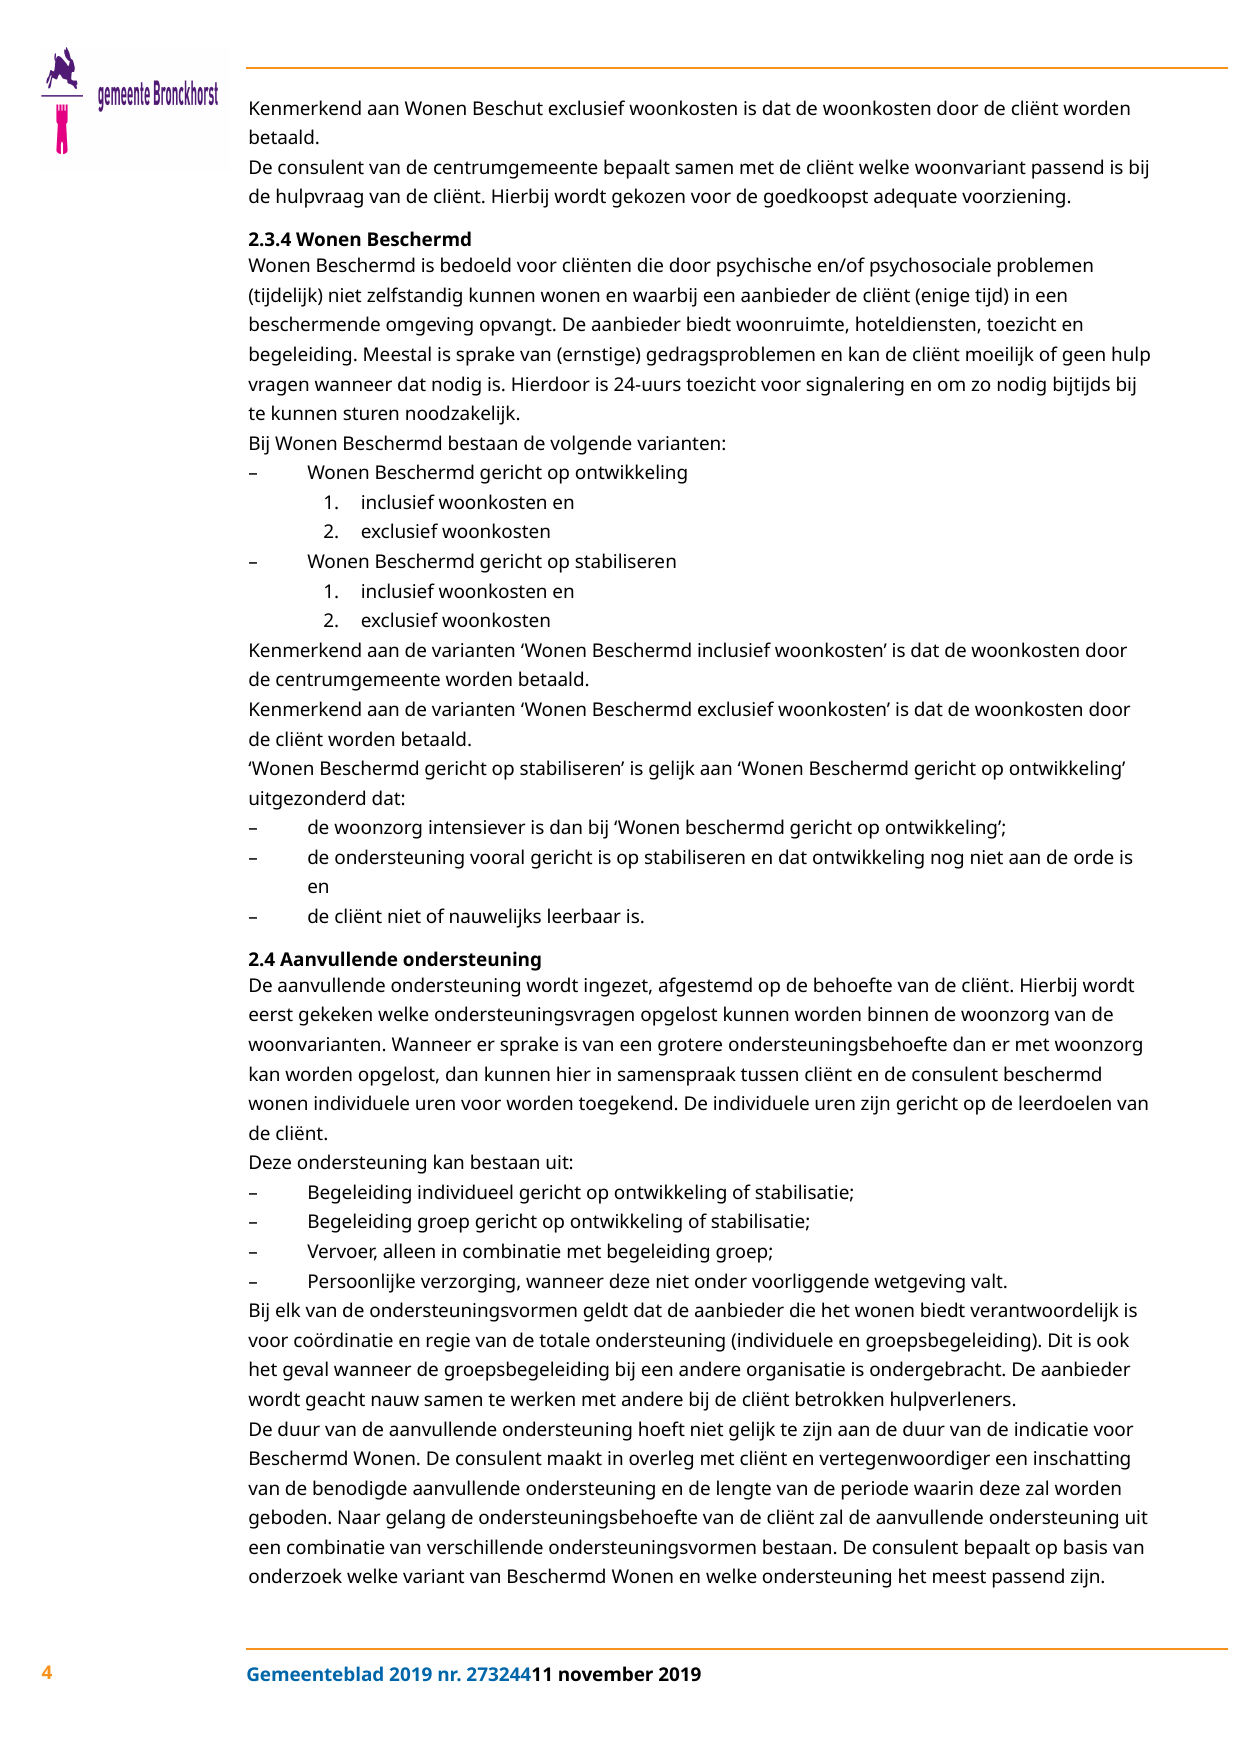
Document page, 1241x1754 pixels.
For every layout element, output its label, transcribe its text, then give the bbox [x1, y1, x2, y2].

list Wonen Beschermd gericht op ontwikkeling [248, 459, 1152, 485]
picture [41, 47, 231, 172]
list Vervoer, alleen in combinatie met begeleiding groep; [248, 1238, 1152, 1264]
text Kenmerkend aan Wonen Beschut exclusief woonkosten is dat de woonkosten door de cliënt worden betaald. [248, 95, 1152, 150]
text 2.4 Aanvullende ondersteuning [248, 946, 1152, 972]
text Deze ondersteuning kan bestaan uit: [248, 1149, 1152, 1175]
list Persoonlijke verzorging, wanneer deze niet onder voorliggende wetgeving valt. [248, 1268, 1152, 1294]
text Kenmerkend aan de varianten ‘Wonen Beschermd inclusief woonkosten’ is dat de woonkosten door de centrumgemeente worden betaald. [248, 637, 1152, 692]
text De duur van de aanvullende ondersteuning hoeft niet gelijk te zijn aan de duur van de indicatie voor Beschermd Wonen. De consulent maakt in overleg met cliënt en vertegenwoordiger een inschatting van de benodigde aanvullende ondersteuning en de lengte van de periode waarin deze zal worden geboden. Naar gelang de ondersteuningsbehoefte van de cliënt zal de aanvullende ondersteuning uit een combinatie van verschillende ondersteuningsvormen bestaan. De consulent bepaalt op basis van onderzoek welke variant van Beschermd Wonen en welke ondersteuning het meest passend zijn. [248, 1416, 1152, 1589]
list inclusief woonkosten en [323, 578, 1152, 603]
text De aanvullende ondersteuning wordt ingezet, afgestemd op de behoefte van de cliënt. Hierbij wordt eerst gekeken welke ondersteuningsvragen opgelost kunnen worden binnen de woonzorg van de woonvarianten. Wanneer er sprake is van een grotere ondersteuningsbehoefte dan er met woonzorg kan worden opgelost, dan kunnen hier in samenspraak tussen cliënt en de consulent beschermd wonen individuele uren voor worden toegekend. De individuele uren zijn gericht op de leerdoelen van de cliënt. [248, 972, 1152, 1146]
text Kenmerkend aan de varianten ‘Wonen Beschermd exclusief woonkosten’ is dat de woonkosten door de cliënt worden betaald. [248, 696, 1152, 751]
text ‘Wonen Beschermd gericht op stabiliseren’ is gelijk aan ‘Wonen Beschermd gericht op ontwikkeling’ uitgezonderd dat: [248, 755, 1152, 811]
list exclusief woonkosten [323, 607, 1152, 633]
list Wonen Beschermd gericht op stabiliseren [248, 548, 1152, 574]
list de woonzorg intensiever is dan bij ‘Wonen beschermd gericht op ontwikkeling’; [248, 814, 1152, 840]
list de cliënt niet of nauwelijks leerbaar is. [248, 903, 1152, 929]
list Begeleiding individueel gericht op ontwikkeling of stabilisatie; [248, 1179, 1152, 1205]
list exclusief woonkosten [323, 519, 1152, 544]
text Bij Wonen Beschermd bestaan de volgende varianten: [248, 430, 1152, 456]
text 2.3.4 Wonen Beschermd [248, 227, 1152, 252]
list Begeleiding groep gericht op ontwikkeling of stabilisatie; [248, 1209, 1152, 1234]
list de ondersteuning vooral gericht is op stabiliseren en dat ontwikkeling nog niet aan de orde is en [248, 844, 1152, 899]
text Wonen Beschermd is bedoeld voor cliënten die door psychische en/of psychosociale problemen (tijdelijk) niet zelfstandig kunnen wonen en waarbij een aanbieder de cliënt (enige tijd) in een beschermende omgeving opvangt. De aanbieder biedt woonruimte, hoteldiensten, toezicht en begeleiding. Meestal is sprake van (ernstige) gedragsproblemen en kan de cliënt moeilijk of geen hulp vragen wanneer dat nodig is. Hierdoor is 24-uurs toezicht voor signalering en om zo nodig bijtijds bij te kunnen sturen noodzakelijk. [248, 252, 1152, 426]
text De consulent van de centrumgemeente bepaalt samen met de cliënt welke woonvariant passend is bij de hulpvraag van de cliënt. Hierbij wordt gekozen voor de goedkoopst adequate voorziening. [248, 154, 1152, 209]
text Bij elk van de ondersteuningsvormen geldt dat de aanbieder die het wonen biedt verantwoordelijk is voor coördinatie en regie van de totale ondersteuning (individuele en groepsbegeleiding). Dit is ook het geval wanneer de groepsbegeleiding bij een andere organisatie is ondergebracht. De aanbieder wordt geacht nauw samen te werken met andere bij de cliënt betrokken hulpverleners. [248, 1297, 1152, 1412]
list inclusief woonkosten en [323, 489, 1152, 515]
